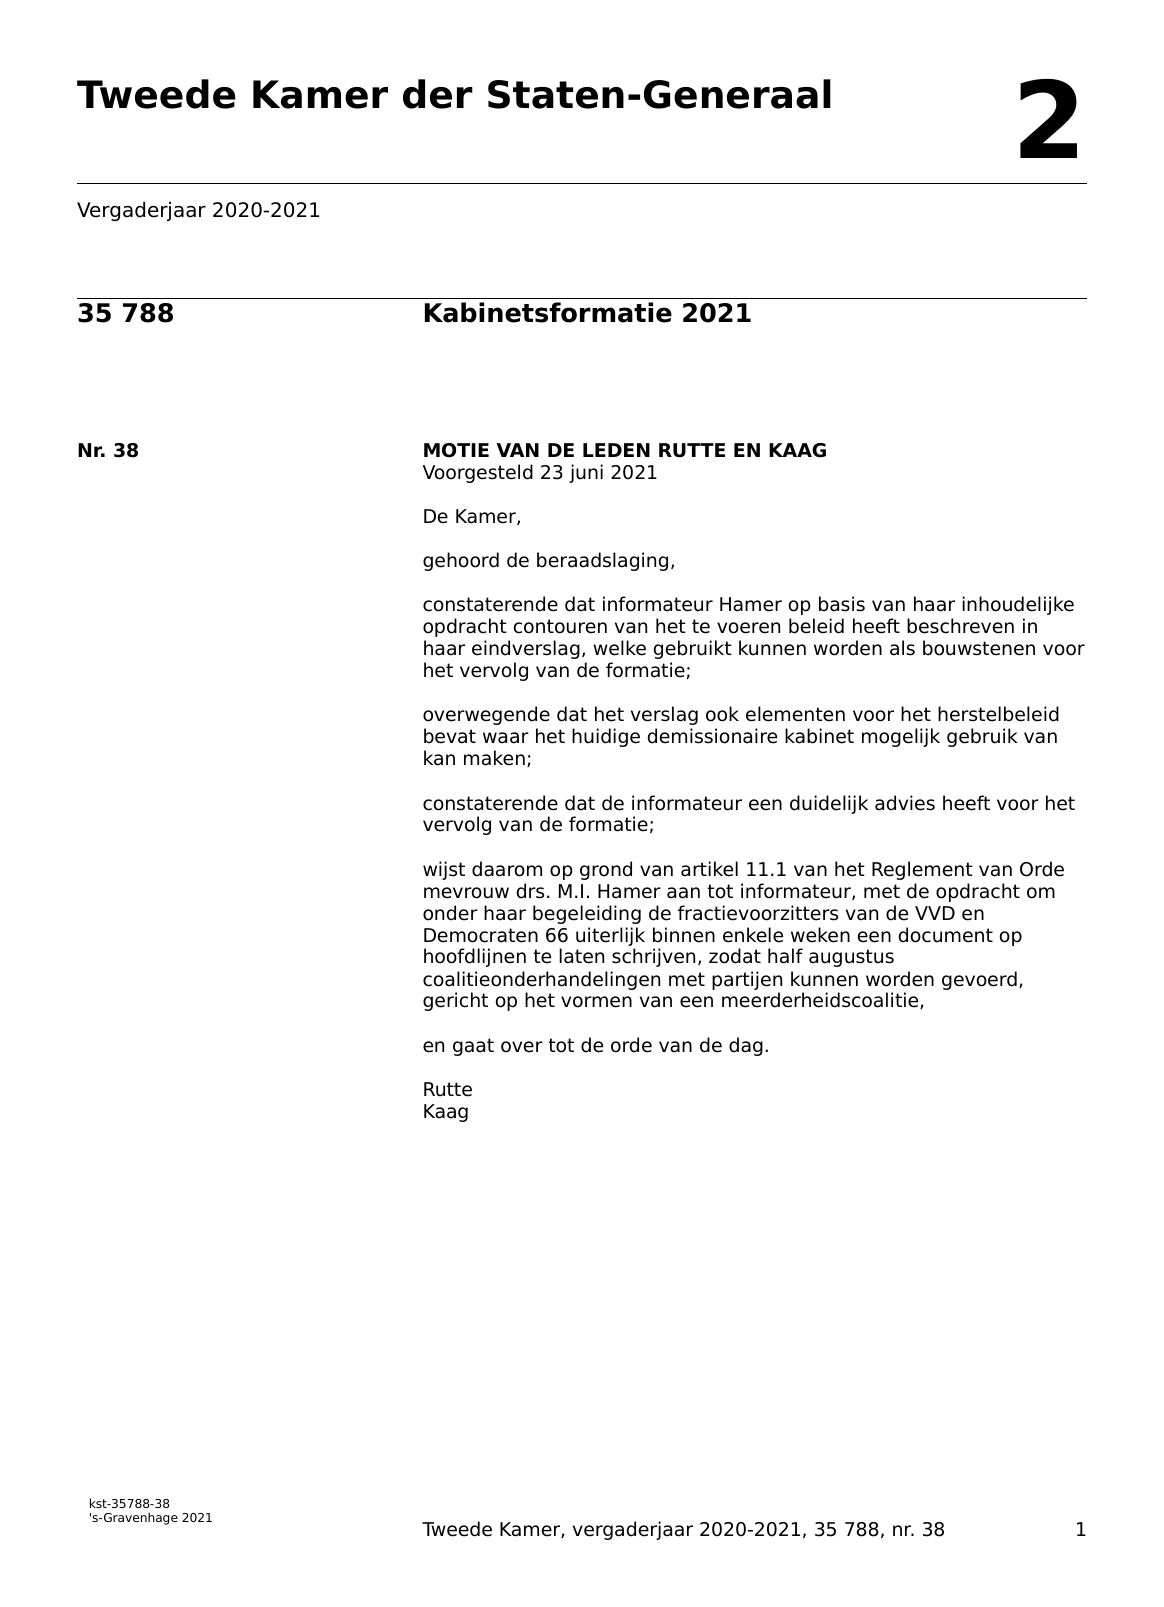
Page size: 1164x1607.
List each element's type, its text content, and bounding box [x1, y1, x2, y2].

text Rutte [422, 1079, 1087, 1101]
text wijst daarom op grond van artikel 11.1 van het Reglement van Orde mevrouw drs. M.I. Hamer aan tot informateur, met de opdracht om onder haar begeleiding de fractievoorzitters van de VVD en Democraten 66 uiterlijk binnen enkele weken een document op hoofdlijnen te laten schrijven, zodat half augustus coalitieonderhandelingen met partijen kunnen worden gevoerd, gericht op het vormen van een meerderheidscoalitie, [422, 858, 1087, 1012]
text Kaag [422, 1101, 1087, 1123]
text De Kamer, [422, 506, 1087, 528]
text constaterende dat de informateur een duidelijk advies heeft voor het vervolg van de formatie; [422, 792, 1087, 836]
subtitle Nr. 38 MOTIE VAN DE LEDEN RUTTE EN KAAG [77, 440, 1087, 462]
table_header Tweede Kamer der Staten-Generaal [77, 59, 886, 183]
text kst-35788-38 [88, 1497, 323, 1511]
table_cell Vergaderjaar 2020-2021 [77, 184, 1087, 298]
text Voorgesteld 23 juni 2021 [422, 462, 1087, 484]
subtitle 35 788 Kabinetsformatie 2021 [77, 299, 1087, 329]
text overwegende dat het verslag ook elementen voor het herstelbeleid bevat waar het huidige demissionaire kabinet mogelijk gebruik van kan maken; [422, 704, 1087, 770]
text en gaat over tot de orde van de dag. [422, 1034, 1087, 1057]
table_header 2 [886, 59, 1087, 183]
text 's-Gravenhage 2021 [88, 1511, 323, 1525]
text constaterende dat informateur Hamer op basis van haar inhoudelijke opdracht contouren van het te voeren beleid heeft beschreven in haar eindverslag, welke gebruikt kunnen worden als bouwstenen voor het vervolg van de formatie; [422, 594, 1087, 682]
text gehoord de beraadslaging, [422, 550, 1087, 572]
